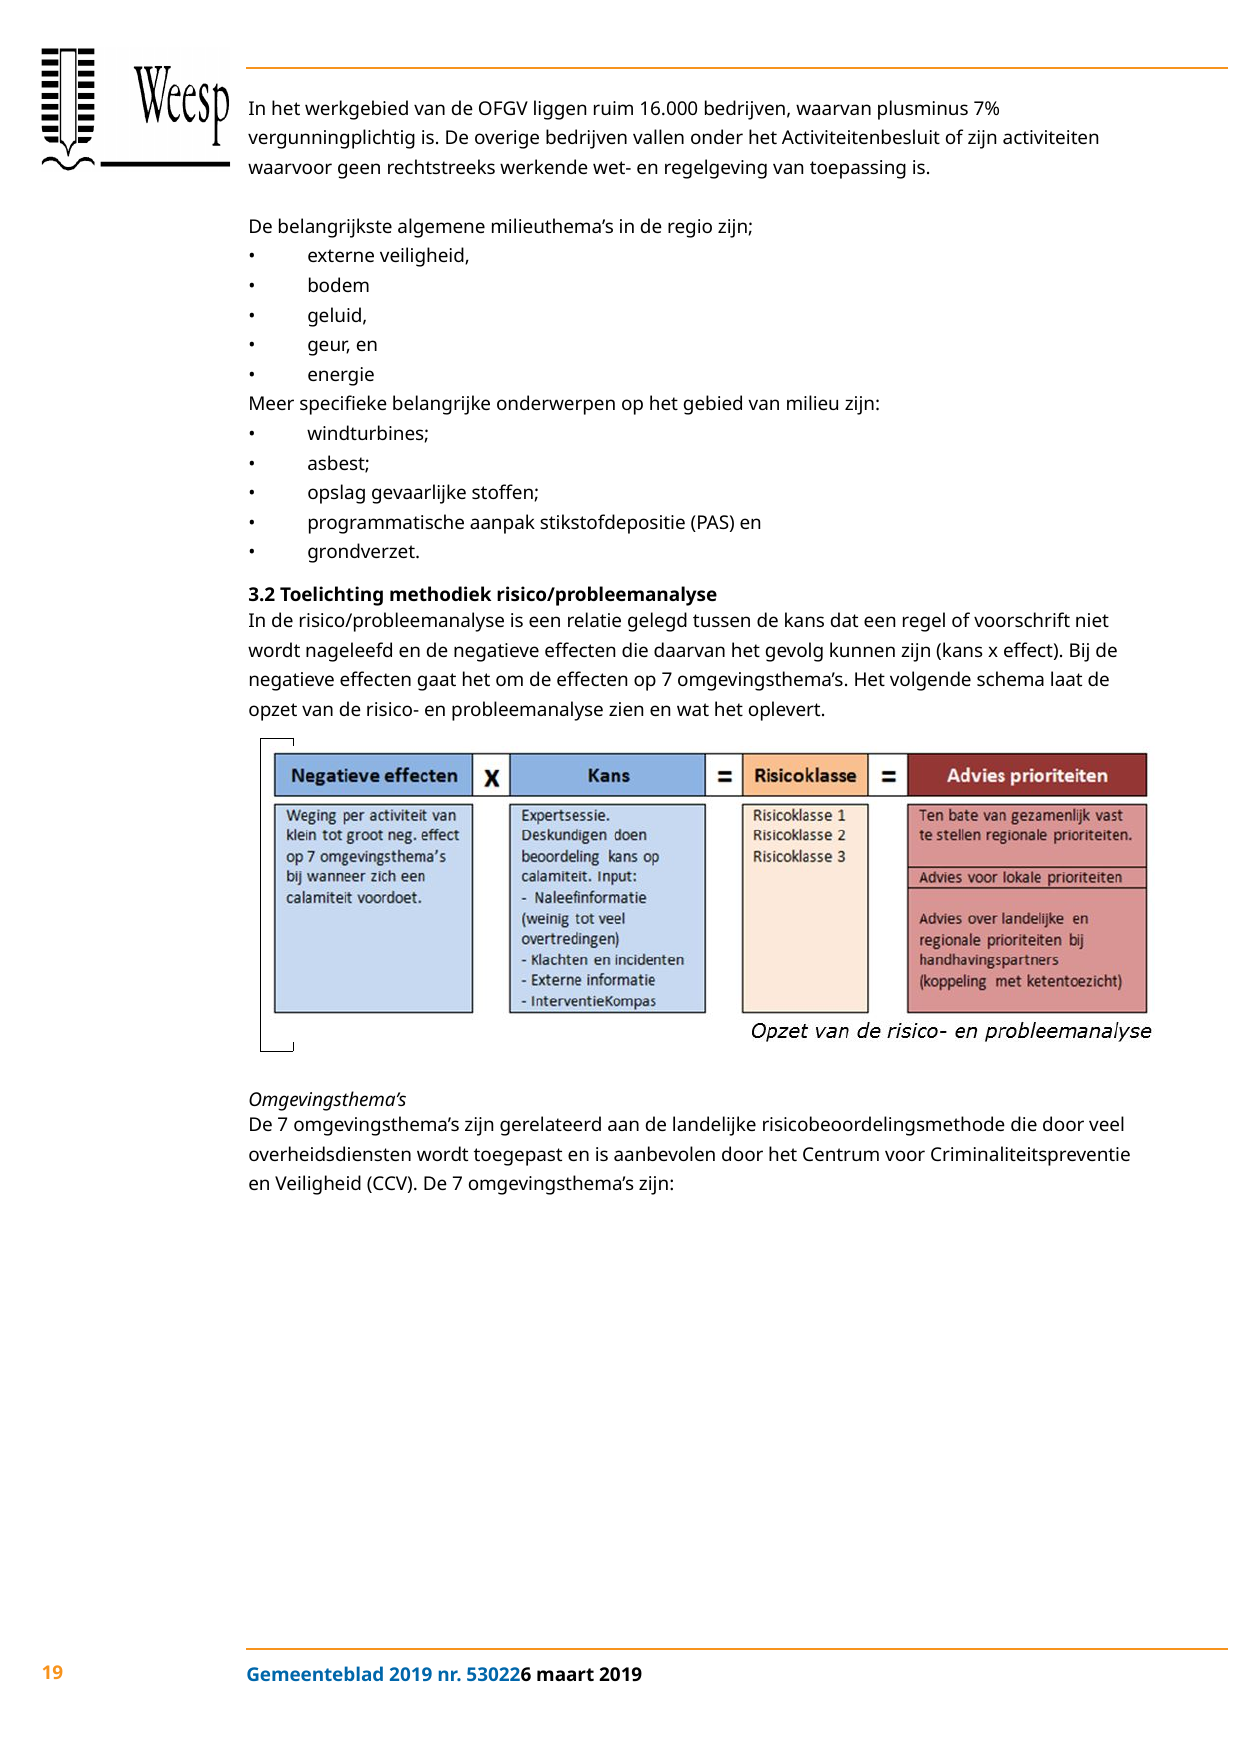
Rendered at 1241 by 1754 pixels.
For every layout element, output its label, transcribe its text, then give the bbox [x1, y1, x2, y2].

list energie [248, 361, 1152, 387]
picture [41, 47, 231, 172]
list windturbines; [248, 420, 1152, 446]
list externe veiligheid, [248, 243, 1152, 268]
text In de risico/probleemanalyse is een relatie gelegd tussen de kans dat een regel of voorschrift niet wordt nageleefd en de negatieve effecten die daarvan het gevolg kunnen zijn (kans x effect). Bij de negatieve effecten gaat het om de effecten op 7 omgevingsthema’s. Het volgende schema laat de opzet van de risico- en probleemanalyse zien en wat het oplevert. [248, 607, 1152, 722]
text Omgevingsthema’s [248, 1086, 1152, 1111]
picture [268, 746, 1155, 1042]
text De 7 omgevingsthema’s zijn gerelateerd aan de landelijke risicobeoordelingsmethode die door veel overheidsdiensten wordt toegepast en is aanbevolen door het Centrum voor Criminaliteitspreventie en Veiligheid (CCV). De 7 omgevingsthema’s zijn: [248, 1111, 1152, 1196]
text In het werkgebied van de OFGV liggen ruim 16.000 bedrijven, waarvan plusminus 7% vergunningplichtig is. De overige bedrijven vallen onder het Activiteitenbesluit of zijn activiteiten waarvoor geen rechtstreeks werkende wet- en regelgeving van toepassing is. [248, 95, 1152, 180]
text De belangrijkste algemene milieuthema’s in de regio zijn; [248, 213, 1152, 239]
text Meer specifieke belangrijke onderwerpen op het gebied van milieu zijn: [248, 391, 1152, 416]
list geur, en [248, 331, 1152, 357]
list asbest; [248, 450, 1152, 476]
text 3.2 Toelichting methodiek risico/probleemanalyse [248, 582, 1152, 607]
list programmatische aanpak stikstofdepositie (PAS) en [248, 509, 1152, 535]
list bodem [248, 272, 1152, 298]
list opslag gevaarlijke stoffen; [248, 479, 1152, 505]
list grondverzet. [248, 538, 1152, 564]
list geluid, [248, 302, 1152, 328]
